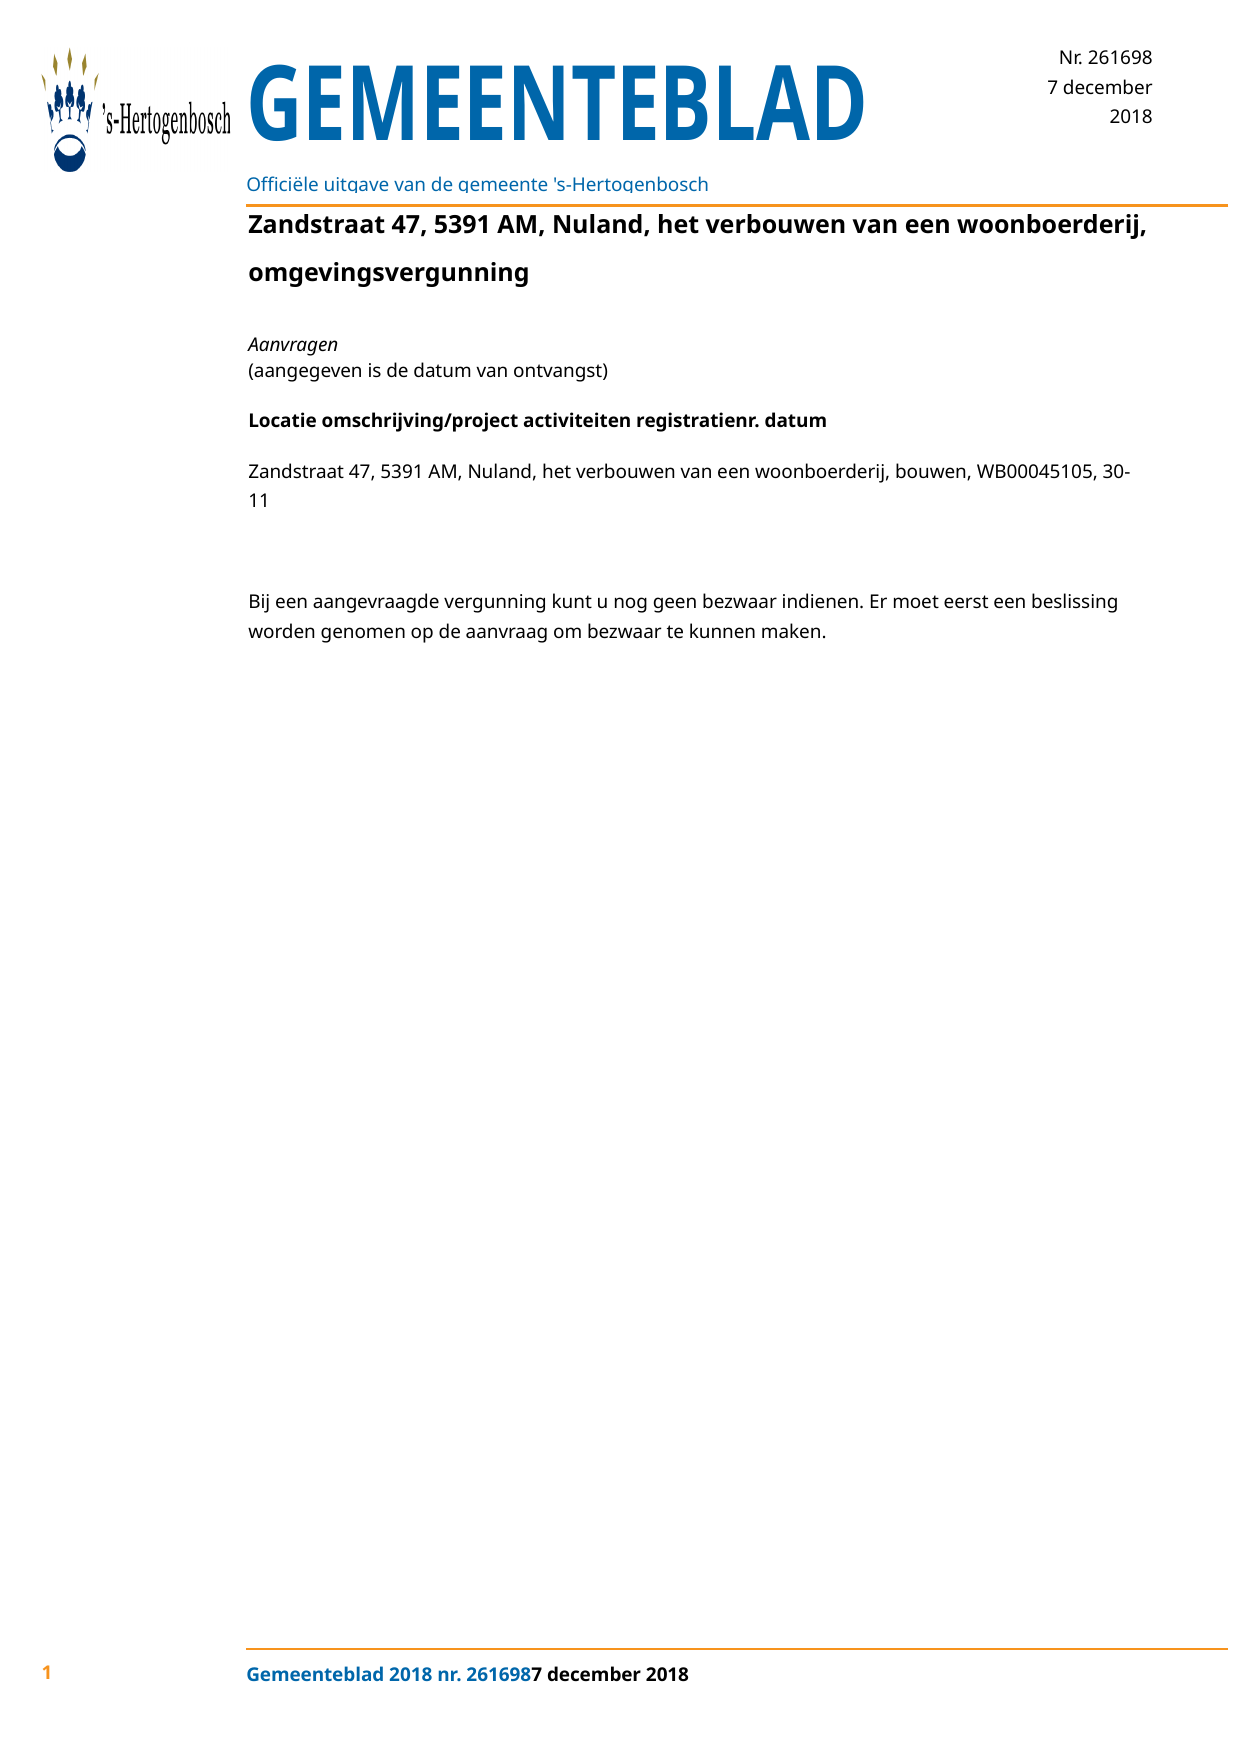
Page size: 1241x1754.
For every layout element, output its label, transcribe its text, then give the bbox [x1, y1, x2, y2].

text Zandstraat 47, 5391 AM, Nuland, het verbouwen van een woonboerderij, omgevingsvergunning [248, 207, 1152, 288]
picture [41, 47, 231, 172]
text Bij een aangevraagde vergunning kunt u nog geen bezwaar indienen. Er moet eerst een beslissing worden genomen op de aanvraag om bezwaar te kunnen maken. [248, 588, 1152, 644]
text Zandstraat 47, 5391 AM, Nuland, het verbouwen van een woonboerderij, bouwen, WB00045105, 30-11 [248, 458, 1152, 513]
text Locatie omschrijving/project activiteiten registratienr. datum [248, 408, 1152, 433]
text Aanvragen [248, 331, 1152, 357]
text (aangegeven is de datum van ontvangst) [248, 357, 1152, 383]
